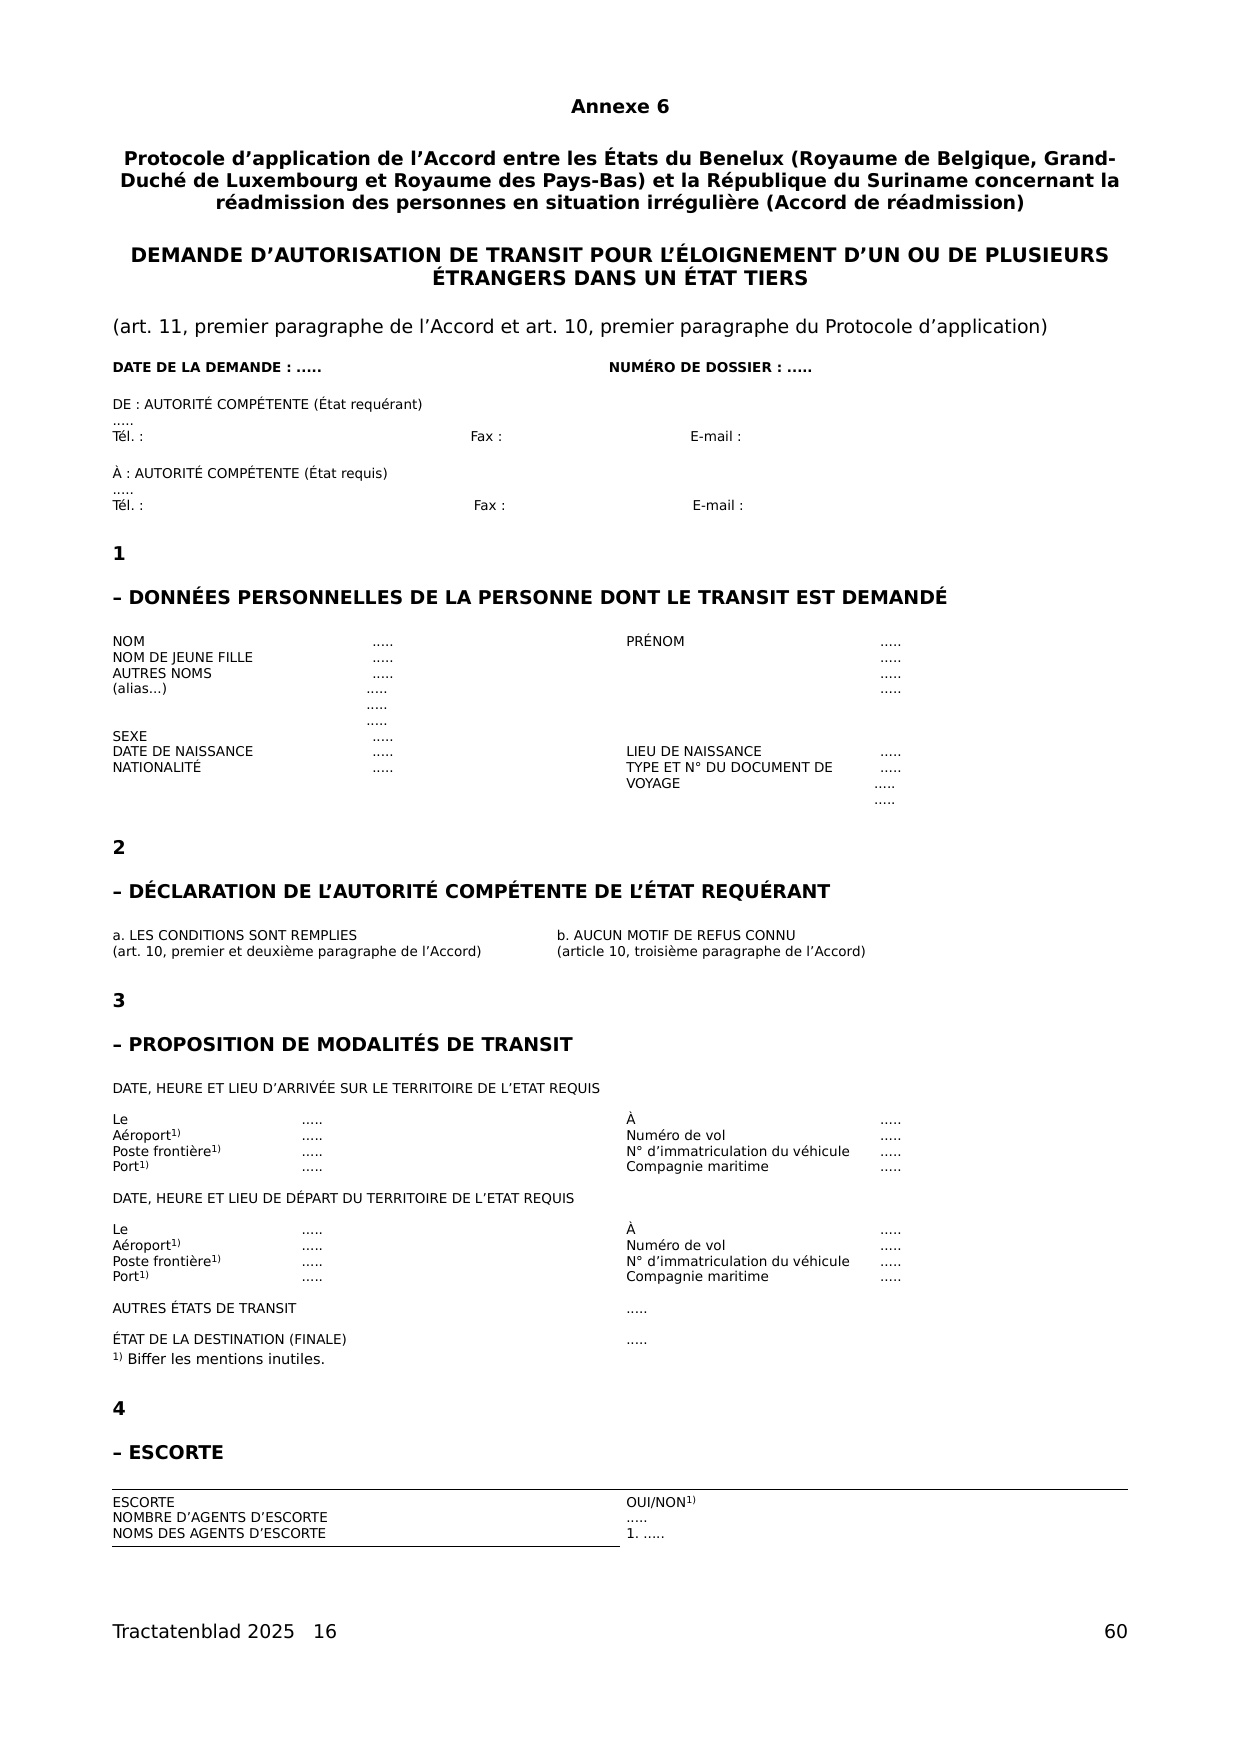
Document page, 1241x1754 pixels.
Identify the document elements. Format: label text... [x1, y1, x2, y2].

table_cell ..... [874, 1128, 1128, 1143]
table_cell ..... [874, 1144, 1128, 1159]
table_cell ..... [366, 760, 620, 807]
table_cell ..... [366, 681, 620, 697]
table_cell ..... [874, 776, 1128, 791]
table_cell DATE DE NAISSANCE [112, 744, 366, 760]
table_cell ..... [366, 697, 620, 713]
table_cell ..... [620, 1301, 874, 1316]
table_cell À [620, 1112, 874, 1128]
table_cell NOM DE JEUNE FILLE [112, 650, 366, 666]
table_cell ..... [874, 760, 1128, 776]
table_cell N° d’immatriculation du véhicule [620, 1144, 874, 1159]
table_cell ..... [874, 1112, 1128, 1128]
table_cell ..... [620, 1510, 1128, 1526]
table_cell [112, 1206, 1128, 1222]
table_cell [112, 1096, 1128, 1112]
table_cell Tél. : [112, 498, 468, 513]
table_cell TYPE ET N° DU DOCUMENT DE VOYAGE [620, 760, 874, 807]
table_cell ..... [112, 482, 1128, 497]
table_cell Le [112, 1222, 295, 1238]
table_cell Port1) [112, 1269, 295, 1285]
table_cell Fax : [468, 498, 686, 513]
table_cell 1. ..... [620, 1526, 1128, 1546]
table_cell Compagnie maritime [620, 1269, 874, 1285]
table_cell ..... [295, 1269, 620, 1285]
table_header NUMÉRO DE DOSSIER : ..... [603, 359, 1128, 375]
table_cell ..... [874, 1254, 1128, 1269]
table_cell ..... [366, 744, 620, 760]
table_cell ..... [874, 1222, 1128, 1238]
table_cell ..... [295, 1254, 620, 1269]
table_cell ..... [874, 744, 1128, 760]
table_cell ..... [295, 1238, 620, 1253]
table_cell DATE, HEURE ET LIEU DE DÉPART DU TERRITOIRE DE L’ETAT REQUIS [112, 1191, 1128, 1206]
table_header a. LES CONDITIONS SONT REMPLIES (art. 10, premier et deuxième paragraphe de l’Accord) [112, 928, 551, 959]
table_cell ..... [295, 1159, 620, 1175]
subtitle Annexe 6 [112, 96, 1128, 118]
table_cell ÉTAT DE LA DESTINATION (FINALE) [112, 1332, 620, 1348]
table_cell Port1) [112, 1159, 295, 1175]
table_cell ..... [874, 650, 1128, 666]
table_header b. AUCUN MOTIF DE REFUS CONNU (article 10, troisième paragraphe de l’Accord) [551, 928, 1128, 959]
table_cell ..... [366, 650, 620, 666]
table_cell AUTRES NOMS (alias...) [112, 666, 366, 728]
table_cell ..... [112, 413, 1128, 428]
subtitle 2 – DÉCLARATION DE L’AUTORITÉ COMPÉTENTE DE L’ÉTAT REQUÉRANT [112, 837, 1128, 903]
table_cell Numéro de vol [620, 1128, 874, 1143]
table_header DATE, HEURE ET LIEU D’ARRIVÉE SUR LE TERRITOIRE DE L’ETAT REQUIS [112, 1081, 1128, 1096]
table_cell À [620, 1222, 874, 1238]
table_cell ..... [874, 681, 1128, 744]
table_cell [112, 1285, 1128, 1301]
table_header ESCORTE [112, 1490, 620, 1510]
subtitle 4 – ESCORTE [112, 1398, 1128, 1464]
table_cell ..... [874, 1238, 1128, 1253]
table_header OUI/NON1) [620, 1490, 1128, 1510]
table_header À : AUTORITÉ COMPÉTENTE (État requis) [112, 466, 1128, 482]
table_header NOM [112, 634, 366, 650]
table_cell [874, 1301, 1128, 1316]
table_cell Poste frontière1) [112, 1144, 295, 1159]
table_cell ..... [366, 729, 620, 744]
subtitle Protocole d’application de l’Accord entre les États du Benelux (Royaume de Belgique, Grand-Duché de Luxembourg et Royaume des Pays-Bas) et la République du Suriname concernant la réadmission des personnes en situation irrégulière (Accord de réadmission) [112, 148, 1128, 214]
table_header ..... [874, 634, 1128, 650]
table_cell NATIONALITÉ [112, 760, 366, 807]
table_cell Tél. : [112, 429, 464, 444]
table_cell ..... [874, 1159, 1128, 1175]
table_cell [112, 1175, 1128, 1191]
table_cell ..... [874, 666, 1128, 681]
table_cell SEXE [112, 729, 366, 744]
table_cell Aéroport1) [112, 1238, 295, 1253]
table_cell Le [112, 1112, 295, 1128]
table_cell ..... [620, 1332, 874, 1348]
table_cell Numéro de vol [620, 1238, 874, 1253]
table_cell Poste frontière1) [112, 1254, 295, 1269]
table_cell 1) Biffer les mentions inutiles. [112, 1348, 1128, 1368]
table_header PRÉNOM [620, 634, 874, 744]
table_cell ..... [874, 791, 1128, 807]
table_cell [112, 1316, 1128, 1332]
table_cell NOMS DES AGENTS D’ESCORTE [112, 1526, 620, 1546]
table_cell Aéroport1) [112, 1128, 295, 1143]
table_cell AUTRES ÉTATS DE TRANSIT [112, 1301, 620, 1316]
subtitle 3 – PROPOSITION DE MODALITÉS DE TRANSIT [112, 989, 1128, 1056]
table_cell LIEU DE NAISSANCE [620, 744, 874, 760]
table_cell ..... [366, 713, 620, 728]
table_cell E-mail : [684, 429, 1128, 444]
table_cell [874, 1332, 1128, 1348]
table_cell Compagnie maritime [620, 1159, 874, 1175]
table_cell ..... [295, 1128, 620, 1143]
table_header DE : AUTORITÉ COMPÉTENTE (État requérant) [112, 397, 1128, 413]
table_header DATE DE LA DEMANDE : ..... [112, 359, 603, 375]
table_cell ..... [295, 1144, 620, 1159]
table_cell ..... [874, 1269, 1128, 1285]
table_cell ..... [366, 666, 620, 681]
table_header ..... [366, 634, 620, 650]
table_cell Fax : [465, 429, 684, 444]
subtitle 1 – DONNÉES PERSONNELLES DE LA PERSONNE DONT LE TRANSIT EST DEMANDÉ [112, 543, 1128, 609]
table_cell N° d’immatriculation du véhicule [620, 1254, 874, 1269]
subtitle DEMANDE D’AUTORISATION DE TRANSIT POUR L’ÉLOIGNEMENT D’UN OU DE PLUSIEURS ÉTRANGERS DANS UN ÉTAT TIERS [112, 244, 1128, 291]
table_cell ..... [295, 1112, 620, 1128]
table_cell ..... [295, 1222, 620, 1238]
text (art. 11, premier paragraphe de l’Accord et art. 10, premier paragraphe du Protocole d’application) [112, 316, 1128, 337]
table_cell E-mail : [686, 498, 1128, 513]
table_cell NOMBRE D’AGENTS D’ESCORTE [112, 1510, 620, 1526]
